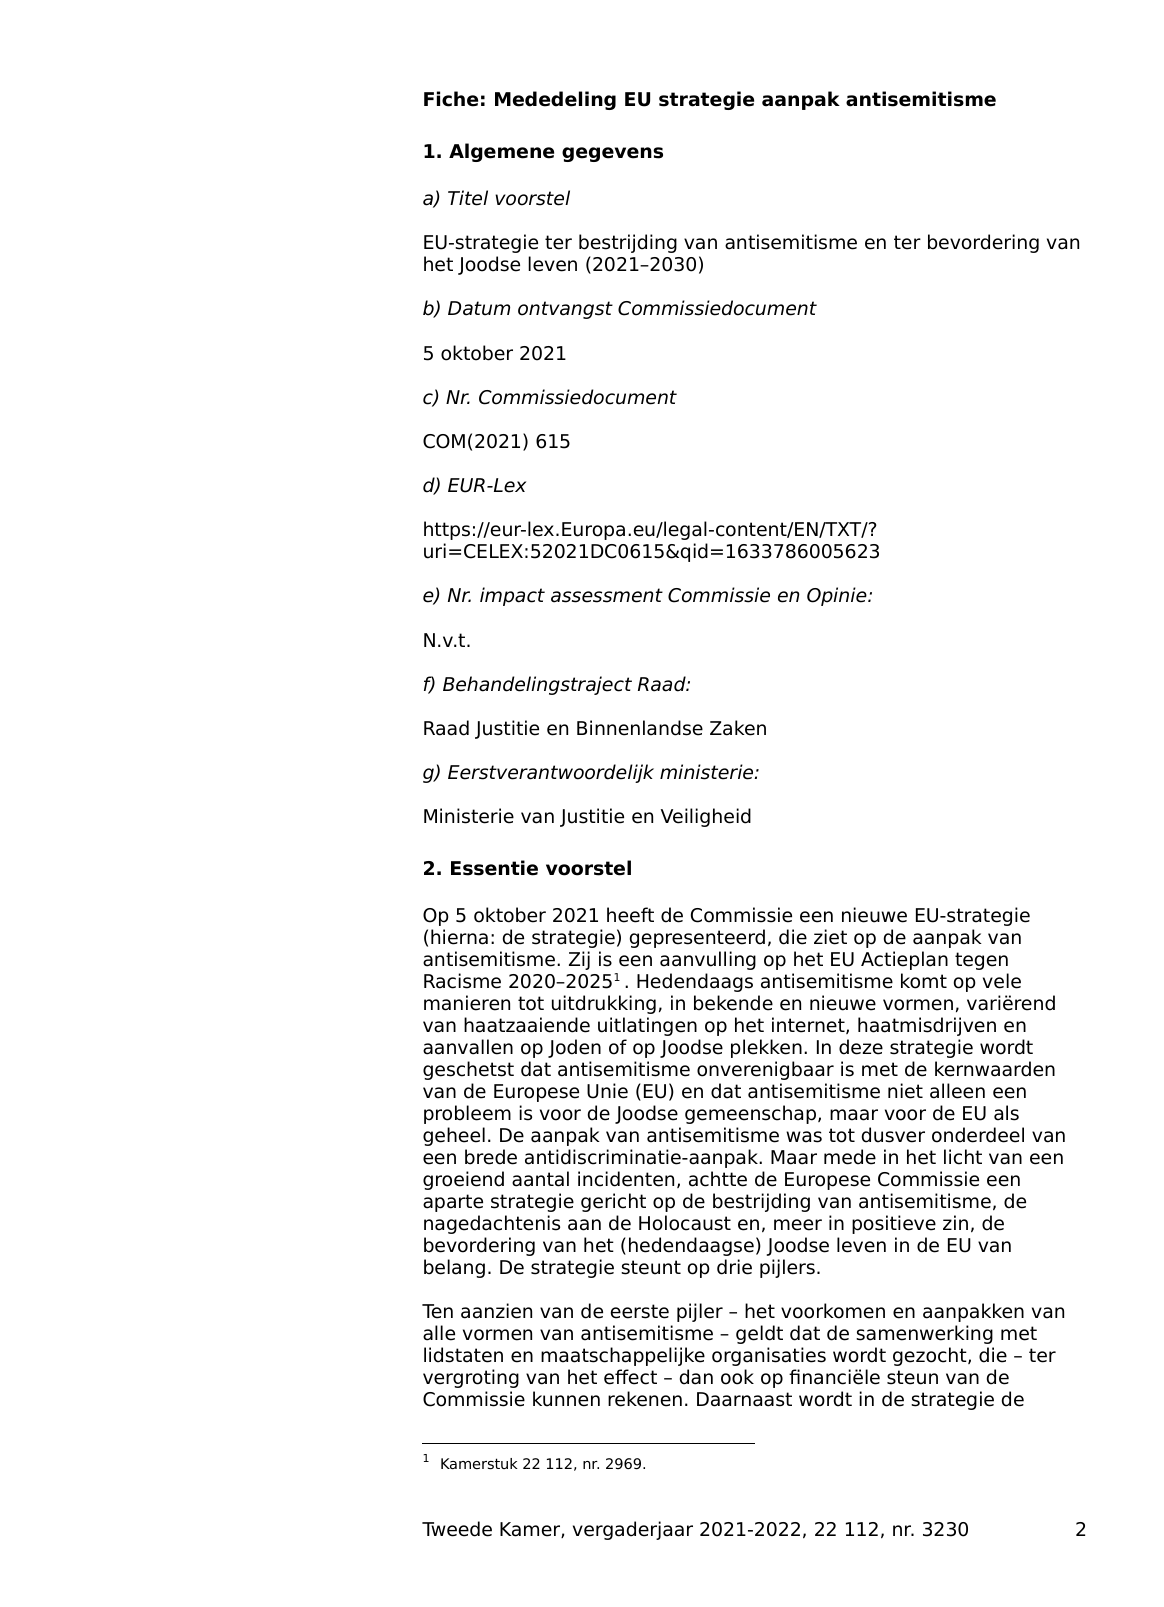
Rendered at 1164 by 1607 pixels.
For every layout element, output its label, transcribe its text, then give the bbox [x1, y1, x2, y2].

text EU-strategie ter bestrijding van antisemitisme en ter bevordering van het Joodse leven (2021–2030) [422, 232, 1087, 276]
text 5 oktober 2021 [422, 342, 1087, 364]
text Ten aanzien van de eerste pijler – het voorkomen en aanpakken van alle vormen van antisemitisme – geldt dat de samenwerking met lidstaten en maatschappelijke organisaties wordt gezocht, die – ter vergroting van het effect – dan ook op financiële steun van de Commissie kunnen rekenen. Daarnaast wordt in de strategie de [422, 1301, 1087, 1411]
subtitle c) Nr. Commissiedocument [422, 387, 1087, 409]
subtitle 1. Algemene gegevens [422, 141, 1087, 163]
subtitle a) Titel voorstel [422, 188, 1087, 210]
text Op 5 oktober 2021 heeft de Commissie een nieuwe EU-strategie (hierna: de strategie) gepresenteerd, die ziet op de aanpak van antisemitisme. Zij is een aanvulling op het EU Actieplan tegen Racisme 2020–2025. Hedendaags antisemitisme komt op vele manieren tot uitdrukking, in bekende en nieuwe vormen, variërend van haatzaaiende uitlatingen op het internet, haatmisdrijven en aanvallen op Joden of op Joodse plekken. In deze strategie wordt geschetst dat antisemitisme onverenigbaar is met de kernwaarden van de Europese Unie (EU) en dat antisemitisme niet alleen een probleem is voor de Joodse gemeenschap, maar voor de EU als geheel. De aanpak van antisemitisme was tot dusver onderdeel van een brede antidiscriminatie-aanpak. Maar mede in het licht van een groeiend aantal incidenten, achtte de Europese Commissie een aparte strategie gericht op de bestrijding van antisemitisme, de nagedachtenis aan de Holocaust en, meer in positieve zin, de bevordering van het (hedendaagse) Joodse leven in de EU van belang. De strategie steunt op drie pijlers. [422, 905, 1087, 1279]
subtitle d) EUR-Lex [422, 475, 1087, 497]
subtitle Fiche: Mededeling EU strategie aanpak antisemitisme [422, 89, 1087, 111]
text N.v.t. [422, 629, 1087, 651]
subtitle f) Behandelingstraject Raad: [422, 674, 1087, 696]
text Raad Justitie en Binnenlandse Zaken [422, 718, 1087, 740]
text Ministerie van Justitie en Veiligheid [422, 806, 1087, 828]
subtitle b) Datum ontvangst Commissiedocument [422, 298, 1087, 320]
text Kamerstuk 22 112, nr. 2969. [422, 1452, 1087, 1474]
subtitle 2. Essentie voorstel [422, 858, 1087, 880]
subtitle g) Eerstverantwoordelijk ministerie: [422, 762, 1087, 784]
text https://eur-lex.Europa.eu/legal-content/EN/TXT/?uri=CELEX:52021DC0615&qid=1633786005623 [422, 519, 1087, 563]
subtitle e) Nr. impact assessment Commissie en Opinie: [422, 585, 1087, 607]
text COM(2021) 615 [422, 431, 1087, 453]
